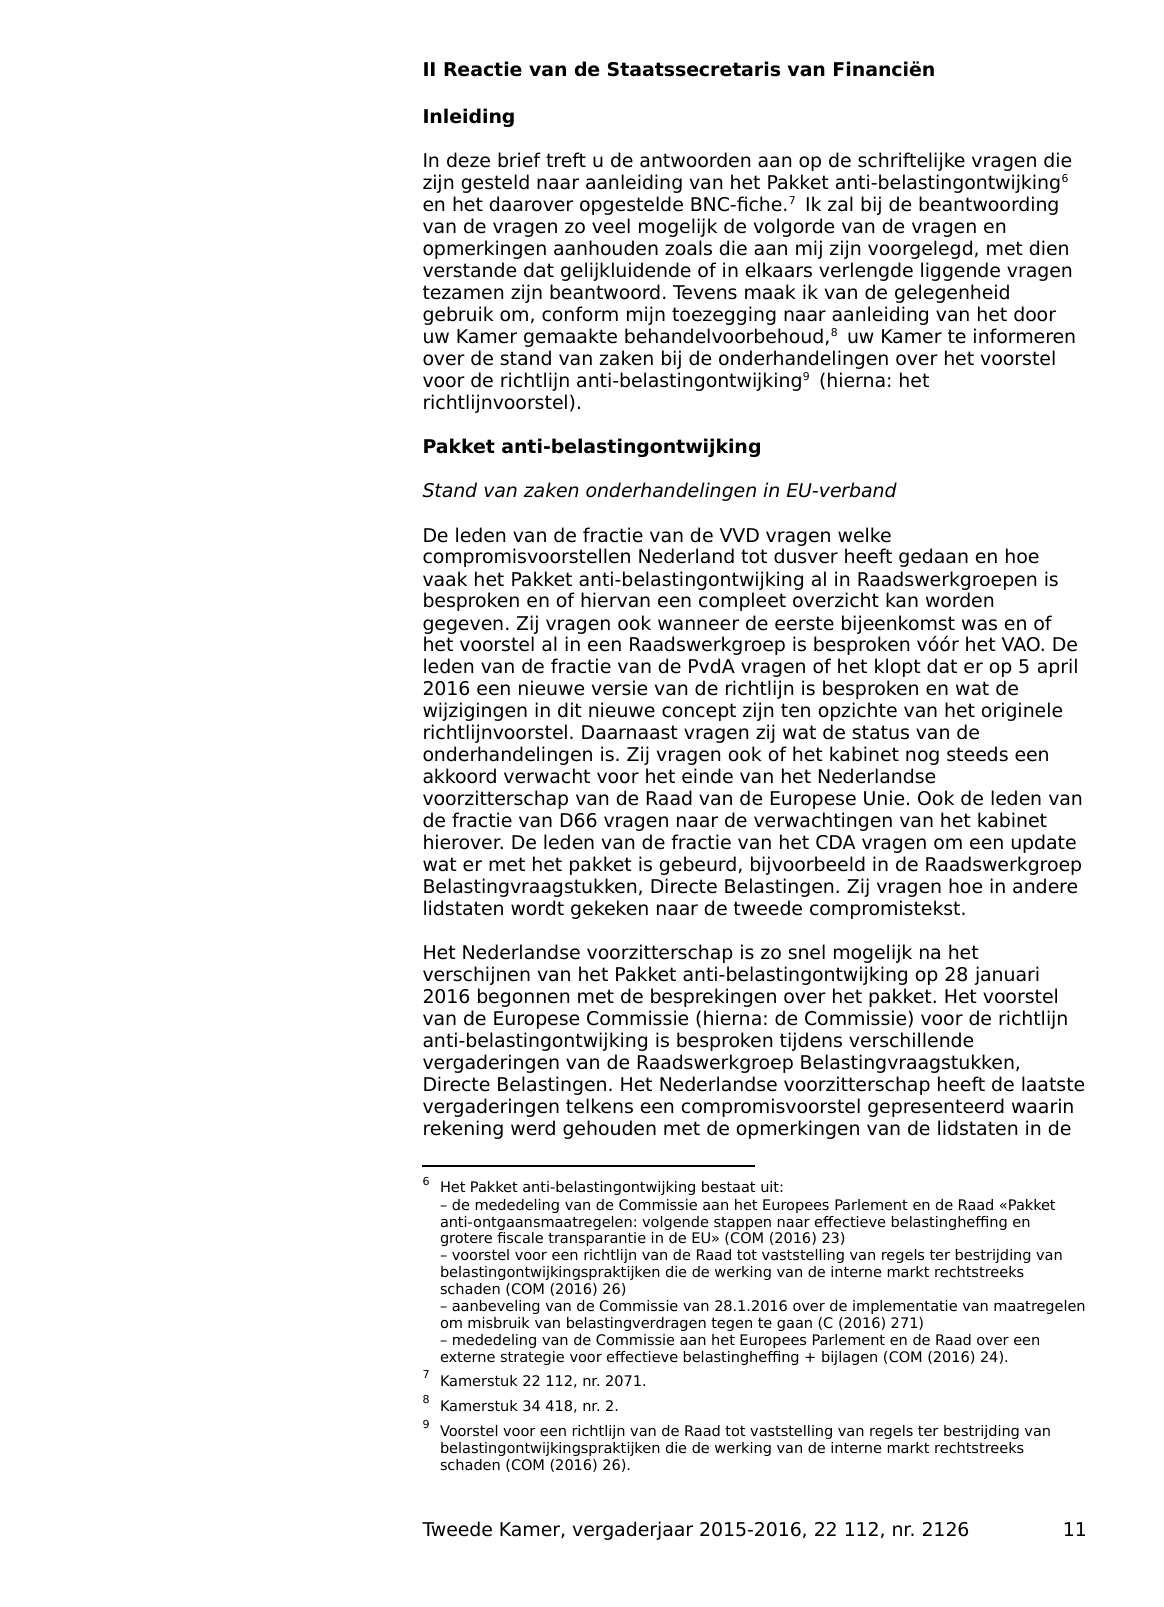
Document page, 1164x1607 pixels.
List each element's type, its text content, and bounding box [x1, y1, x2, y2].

text – aanbeveling van de Commissie van 28.1.2016 over de implementatie van maatregelen om misbruik van belastingverdragen tegen te gaan (C (2016) 271) [440, 1298, 1087, 1332]
text De leden van de fractie van de VVD vragen welke compromisvoorstellen Nederland tot dusver heeft gedaan en hoe vaak het Pakket anti-belastingontwijking al in Raadswerkgroepen is besproken en of hiervan een compleet overzicht kan worden gegeven. Zij vragen ook wanneer de eerste bijeenkomst was en of het voorstel al in een Raadswerkgroep is besproken vóór het VAO. De leden van de fractie van de PvdA vragen of het klopt dat er op 5 april 2016 een nieuwe versie van de richtlijn is besproken en wat de wijzigingen in dit nieuwe concept zijn ten opzichte van het originele richtlijnvoorstel. Daarnaast vragen zij wat de status van de onderhandelingen is. Zij vragen ook of het kabinet nog steeds een akkoord verwacht voor het einde van het Nederlandse voorzitterschap van de Raad van de Europese Unie. Ook de leden van de fractie van D66 vragen naar de verwachtingen van het kabinet hierover. De leden van de fractie van het CDA vragen om een update wat er met het pakket is gebeurd, bijvoorbeeld in de Raadswerkgroep Belastingvraagstukken, Directe Belastingen. Zij vragen hoe in andere lidstaten wordt gekeken naar de tweede compromistekst. [422, 524, 1087, 920]
text Voorstel voor een richtlijn van de Raad tot vaststelling van regels ter bestrijding van belastingontwijkingspraktijken die de werking van de interne markt rechtstreeks schaden (COM (2016) 26). [422, 1418, 1087, 1474]
text Het Nederlandse voorzitterschap is zo snel mogelijk na het verschijnen van het Pakket anti-belastingontwijking op 28 januari 2016 begonnen met de besprekingen over het pakket. Het voorstel van de Europese Commissie (hierna: de Commissie) voor de richtlijn anti-belastingontwijking is besproken tijdens verschillende vergaderingen van de Raadswerkgroep Belastingvraagstukken, Directe Belastingen. Het Nederlandse voorzitterschap heeft de laatste vergaderingen telkens een compromisvoorstel gepresenteerd waarin rekening werd gehouden met de opmerkingen van de lidstaten in de [422, 942, 1087, 1140]
text – de mededeling van de Commissie aan het Europees Parlement en de Raad «Pakket anti-ontgaansmaatregelen: volgende stappen naar effectieve belastingheffing en grotere fiscale transparantie in de EU» (COM (2016) 23) [440, 1197, 1087, 1247]
text Kamerstuk 34 418, nr. 2. [422, 1393, 1087, 1416]
subtitle Pakket anti-belastingontwijking [422, 436, 1087, 458]
text – mededeling van de Commissie aan het Europees Parlement en de Raad over een externe strategie voor effectieve belastingheffing + bijlagen (COM (2016) 24). [440, 1332, 1087, 1366]
text Het Pakket anti-belastingontwijking bestaat uit: [422, 1175, 1087, 1197]
text In deze brief treft u de antwoorden aan op de schriftelijke vragen die zijn gesteld naar aanleiding van het Pakket anti-belastingontwijking en het daarover opgestelde BNC-fiche. Ik zal bij de beantwoording van de vragen zo veel mogelijk de volgorde van de vragen en opmerkingen aanhouden zoals die aan mij zijn voorgelegd, met dien verstande dat gelijkluidende of in elkaars verlengde liggende vragen tezamen zijn beantwoord. Tevens maak ik van de gelegenheid gebruik om, conform mijn toezegging naar aanleiding van het door uw Kamer gemaakte behandelvoorbehoud, uw Kamer te informeren over de stand van zaken bij de onderhandelingen over het voorstel voor de richtlijn anti-belastingontwijking (hierna: het richtlijnvoorstel). [422, 150, 1087, 414]
subtitle II Reactie van de Staatssecretaris van Financiën [422, 59, 1087, 81]
text – voorstel voor een richtlijn van de Raad tot vaststelling van regels ter bestrijding van belastingontwijkingspraktijken die de werking van de interne markt rechtstreeks schaden (COM (2016) 26) [440, 1247, 1087, 1298]
subtitle Inleiding [422, 106, 1087, 128]
text Kamerstuk 22 112, nr. 2071. [422, 1368, 1087, 1391]
subtitle Stand van zaken onderhandelingen in EU-verband [422, 480, 1087, 502]
